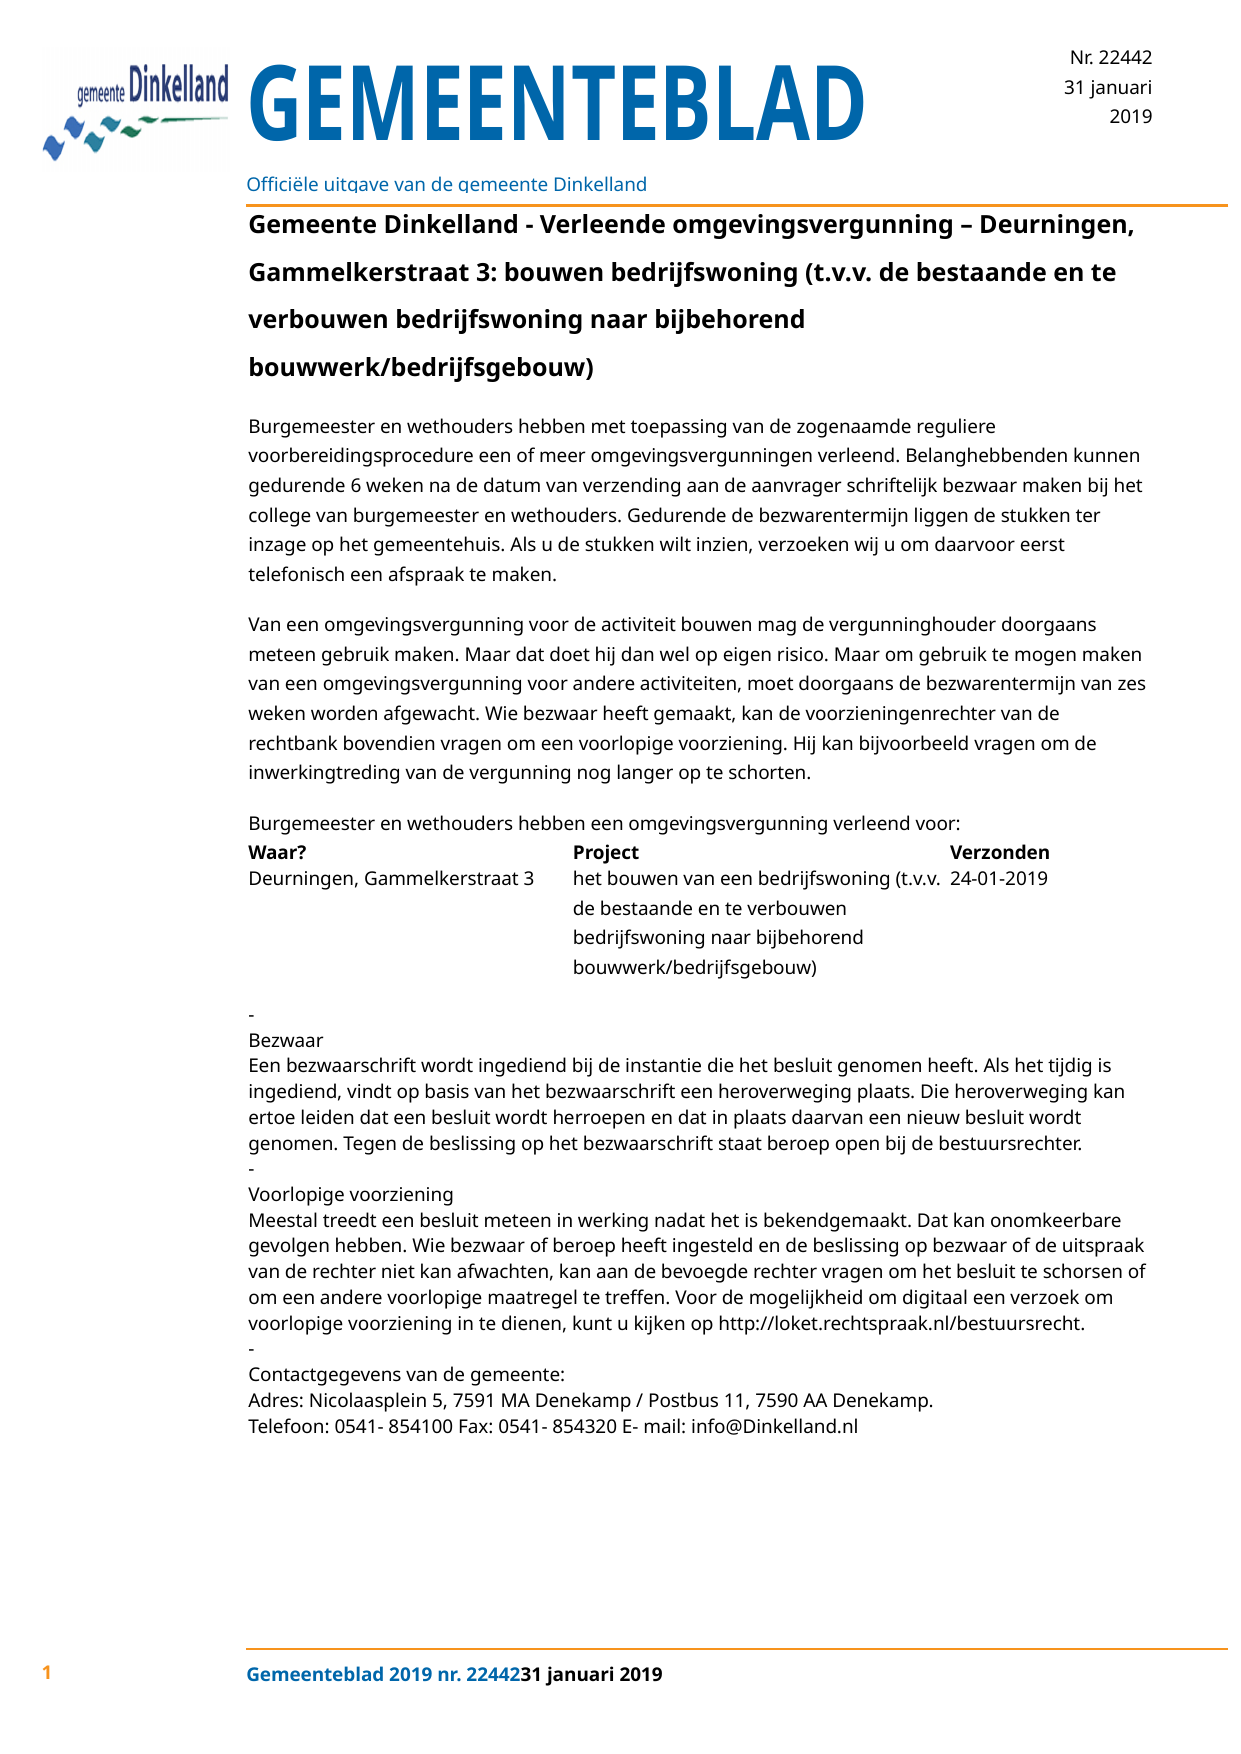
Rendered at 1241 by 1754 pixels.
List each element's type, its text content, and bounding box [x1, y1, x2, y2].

table_header Waar? [248, 840, 573, 865]
text Gemeente Dinkelland - Verleende omgevingsvergunning – Deurningen, Gammelkerstraat 3: bouwen bedrijfswoning (t.v.v. de bestaande en te verbouwen bedrijfswoning naar bijbehorend bouwwerk/bedrijfsgebouw) [248, 207, 1152, 384]
table_cell 24-01-2019 [950, 865, 1152, 980]
text - [248, 1001, 1152, 1027]
text Meestal treedt een besluit meteen in werking nadat het is bekendgemaakt. Dat kan onomkeerbare gevolgen hebben. Wie bezwaar of beroep heeft ingesteld en de beslissing op bezwaar of de uitspraak van de rechter niet kan afwachten, kan aan de bevoegde rechter vragen om het besluit te schorsen of om een andere voorlopige maatregel te treffen. Voor de mogelijkheid om digitaal een verzoek om voorlopige voorziening in te dienen, kunt u kijken op http://loket.rechtspraak.nl/bestuursrecht. [248, 1207, 1152, 1336]
table_cell Deurningen, Gammelkerstraat 3 [248, 865, 573, 980]
text Bezwaar [248, 1027, 1152, 1053]
text Contactgegevens van de gemeente: [248, 1361, 1152, 1387]
text Telefoon: 0541- 854100 Fax: 0541- 854320 E- mail: info@Dinkelland.nl [248, 1413, 1152, 1438]
text Voorlopige voorziening [248, 1181, 1152, 1207]
picture [41, 47, 231, 172]
table_header Project [573, 840, 950, 865]
text Van een omgevingsvergunning voor de activiteit bouwen mag de vergunninghouder doorgaans meteen gebruik maken. Maar dat doet hij dan wel op eigen risico. Maar om gebruik te mogen maken van een omgevingsvergunning voor andere activiteiten, moet doorgaans de bezwarentermijn van zes weken worden afgewacht. Wie bezwaar heeft gemaakt, kan de voorzieningenrechter van de rechtbank bovendien vragen om een voorlopige voorziening. Hij kan bijvoorbeeld vragen om de inwerkingtreding van de vergunning nog langer op te schorten. [248, 611, 1152, 785]
text Een bezwaarschrift wordt ingediend bij de instantie die het besluit genomen heeft. Als het tijdig is ingediend, vindt op basis van het bezwaarschrift een heroverweging plaats. Die heroverweging kan ertoe leiden dat een besluit wordt herroepen en dat in plaats daarvan een nieuw besluit wordt genomen. Tegen de beslissing op het bezwaarschrift staat beroep open bij de bestuursrechter. [248, 1053, 1152, 1156]
text Burgemeester en wethouders hebben een omgevingsvergunning verleend voor: [248, 810, 1152, 836]
text - [248, 1156, 1152, 1181]
text Adres: Nicolaasplein 5, 7591 MA Denekamp / Postbus 11, 7590 AA Denekamp. [248, 1387, 1152, 1413]
text Burgemeester en wethouders hebben met toepassing van de zogenaamde reguliere voorbereidingsprocedure een of meer omgevingsvergunningen verleend. Belanghebbenden kunnen gedurende 6 weken na de datum van verzending aan de aanvrager schriftelijk bezwaar maken bij het college van burgemeester en wethouders. Gedurende de bezwarentermijn liggen de stukken ter inzage op het gemeentehuis. Als u de stukken wilt inzien, verzoeken wij u om daarvoor eerst telefonisch een afspraak te maken. [248, 413, 1152, 587]
text - [248, 1336, 1152, 1361]
table_header Verzonden [950, 840, 1152, 865]
table_cell het bouwen van een bedrijfswoning (t.v.v. de bestaande en te verbouwen bedrijfswoning naar bijbehorend bouwwerk/bedrijfsgebouw) [573, 865, 950, 980]
